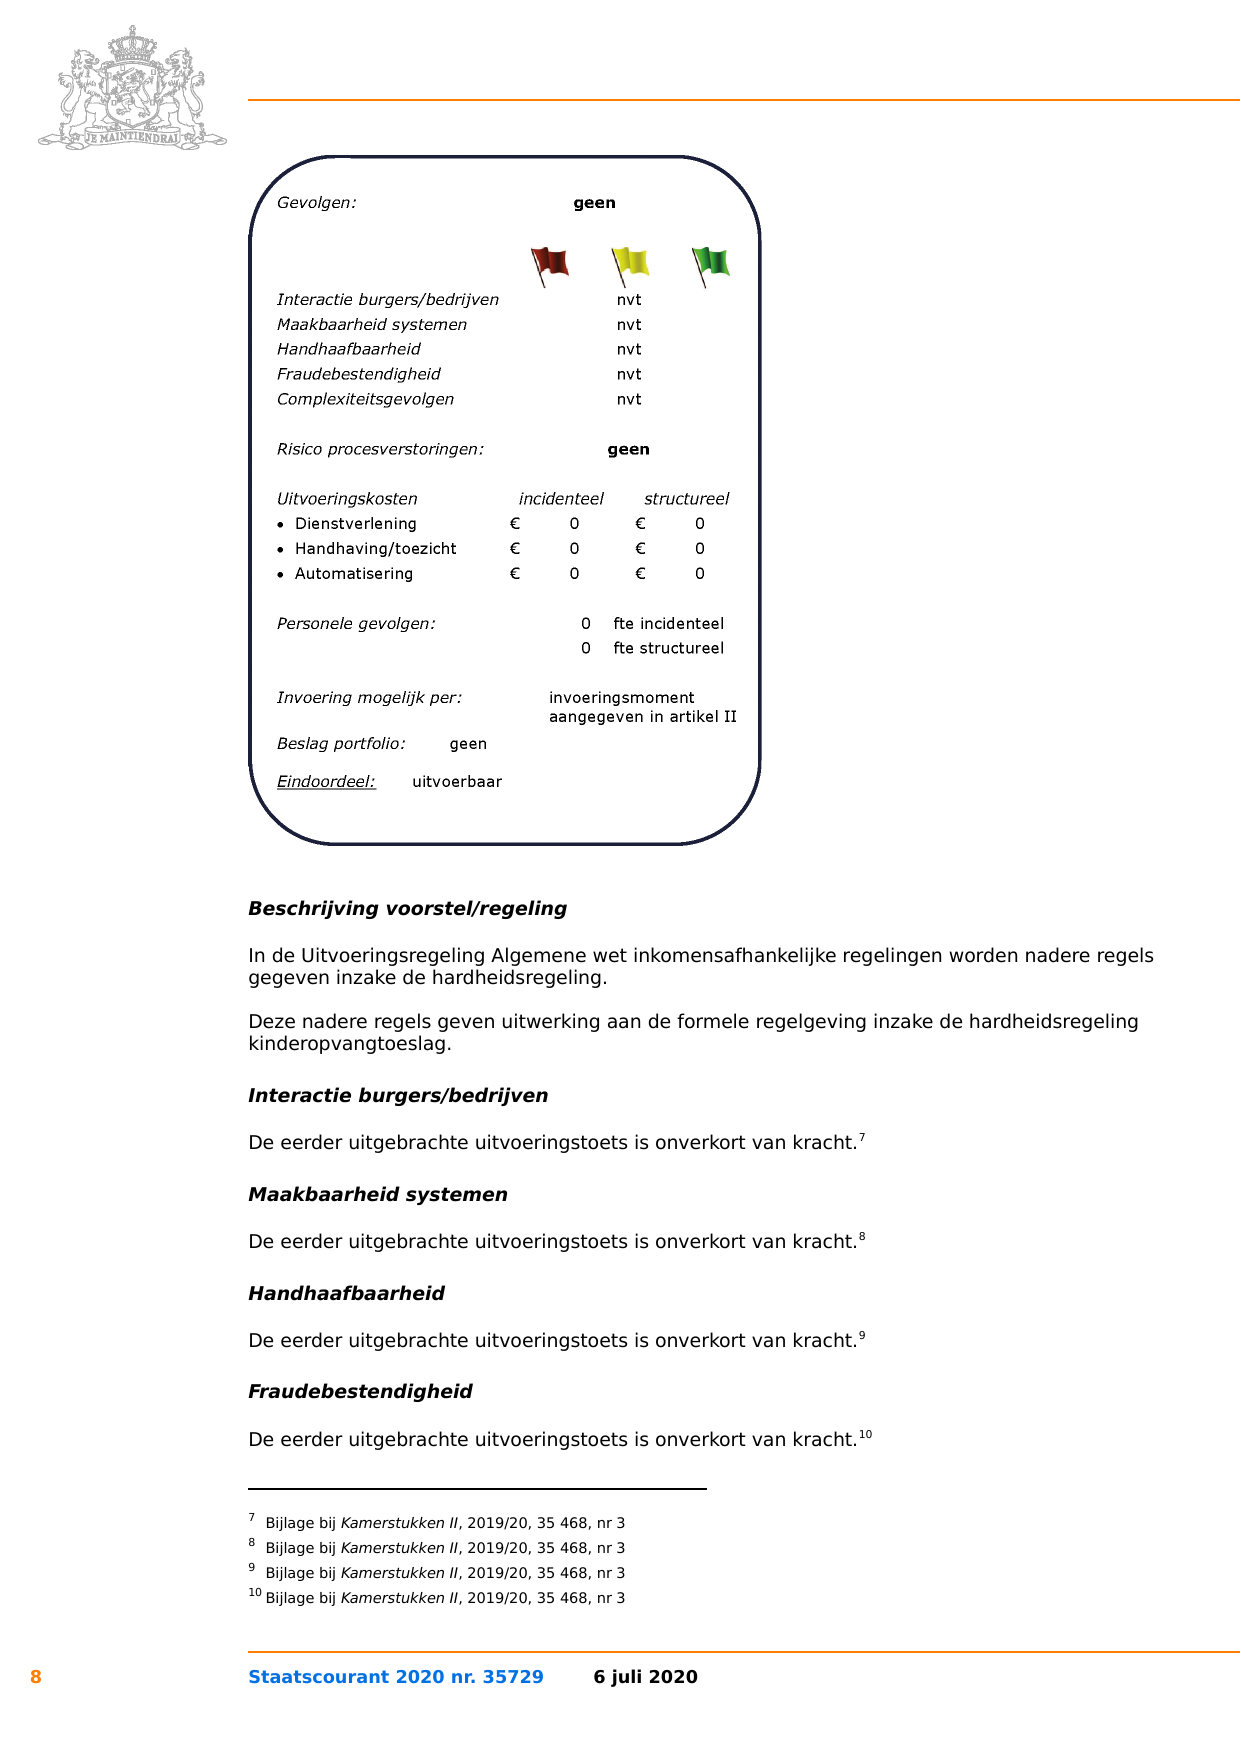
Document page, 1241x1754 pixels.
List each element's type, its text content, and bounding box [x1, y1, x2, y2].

text Bijlage bij Kamerstukken II, 2019/20, 35 468, nr 3 [248, 1586, 1163, 1608]
text De eerder uitgebrachte uitvoeringstoets is onverkort van kracht. [248, 1231, 1163, 1252]
text In de Uitvoeringsregeling Algemene wet inkomensafhankelijke regelingen worden nadere regels gegeven inzake de hardheidsregeling. [248, 945, 1163, 989]
text De eerder uitgebrachte uitvoeringstoets is onverkort van kracht. [248, 1132, 1163, 1153]
subtitle Interactie burgers/bedrijven [248, 1084, 1163, 1107]
subtitle Maakbaarheid systemen [248, 1183, 1163, 1206]
text De eerder uitgebrachte uitvoeringstoets is onverkort van kracht. [248, 1329, 1163, 1351]
picture [38, 25, 227, 150]
text Bijlage bij Kamerstukken II, 2019/20, 35 468, nr 3 [248, 1536, 1163, 1558]
subtitle Beschrijving voorstel/regeling [248, 898, 1163, 920]
subtitle Handhaafbaarheid [248, 1282, 1163, 1304]
text Deze nadere regels geven uitwerking aan de formele regelgeving inzake de hardheidsregeling kinderopvangtoeslag. [248, 1011, 1163, 1054]
text Bijlage bij Kamerstukken II, 2019/20, 35 468, nr 3 [248, 1561, 1163, 1583]
subtitle Fraudebestendigheid [248, 1381, 1163, 1403]
text Bijlage bij Kamerstukken II, 2019/20, 35 468, nr 3 [248, 1511, 1163, 1533]
picture [248, 155, 762, 846]
text De eerder uitgebrachte uitvoeringstoets is onverkort van kracht. [248, 1428, 1163, 1450]
